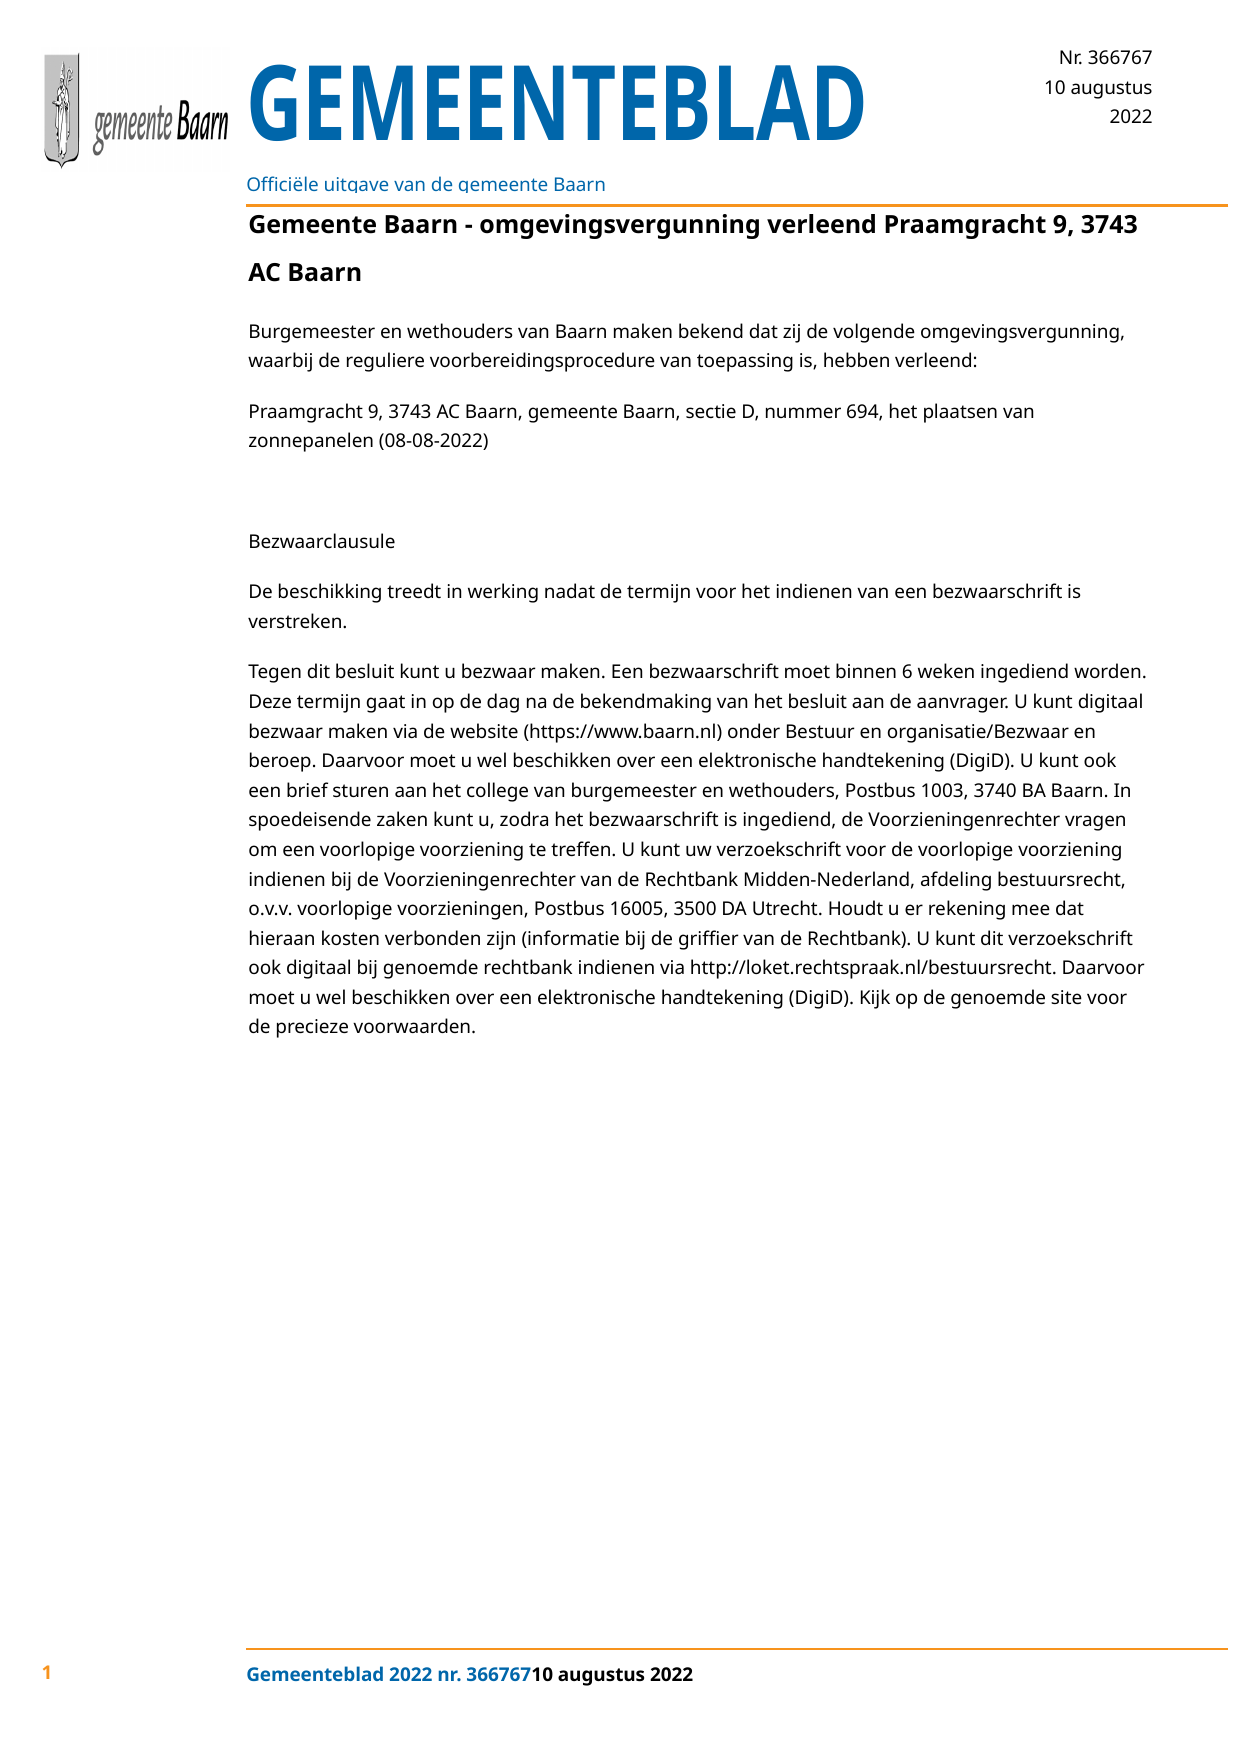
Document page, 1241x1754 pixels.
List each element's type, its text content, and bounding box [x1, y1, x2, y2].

text Gemeente Baarn - omgevingsvergunning verleend Praamgracht 9, 3743 AC Baarn [248, 207, 1152, 288]
picture [41, 47, 231, 172]
text Tegen dit besluit kunt u bezwaar maken. Een bezwaarschrift moet binnen 6 weken ingediend worden. Deze termijn gaat in op de dag na de bekendmaking van het besluit aan de aanvrager. U kunt digitaal bezwaar maken via de website (https://www.baarn.nl) onder Bestuur en organisatie/Bezwaar en beroep. Daarvoor moet u wel beschikken over een elektronische handtekening (DigiD). U kunt ook een brief sturen aan het college van burgemeester en wethouders, Postbus 1003, 3740 BA Baarn. In spoedeisende zaken kunt u, zodra het bezwaarschrift is ingediend, de Voorzieningenrechter vragen om een voorlopige voorziening te treffen. U kunt uw verzoekschrift voor de voorlopige voorziening indienen bij de Voorzieningenrechter van de Rechtbank Midden-Nederland, afdeling bestuursrecht, o.v.v. voorlopige voorzieningen, Postbus 16005, 3500 DA Utrecht. Houdt u er rekening mee dat hieraan kosten verbonden zijn (informatie bij de griffier van de Rechtbank). U kunt dit verzoekschrift ook digitaal bij genoemde rechtbank indienen via http://loket.rechtspraak.nl/bestuursrecht. Daarvoor moet u wel beschikken over een elektronische handtekening (DigiD). Kijk op de genoemde site voor de precieze voorwaarden. [248, 659, 1152, 1039]
text De beschikking treedt in werking nadat de termijn voor het indienen van een bezwaarschrift is verstreken. [248, 579, 1152, 634]
text Bezwaarclausule [248, 528, 1152, 554]
text Praamgracht 9, 3743 AC Baarn, gemeente Baarn, sectie D, nummer 694, het plaatsen van zonnepanelen (08-08-2022) [248, 398, 1152, 453]
text Burgemeester en wethouders van Baarn maken bekend dat zij de volgende omgevingsvergunning, waarbij de reguliere voorbereidingsprocedure van toepassing is, hebben verleend: [248, 318, 1152, 373]
